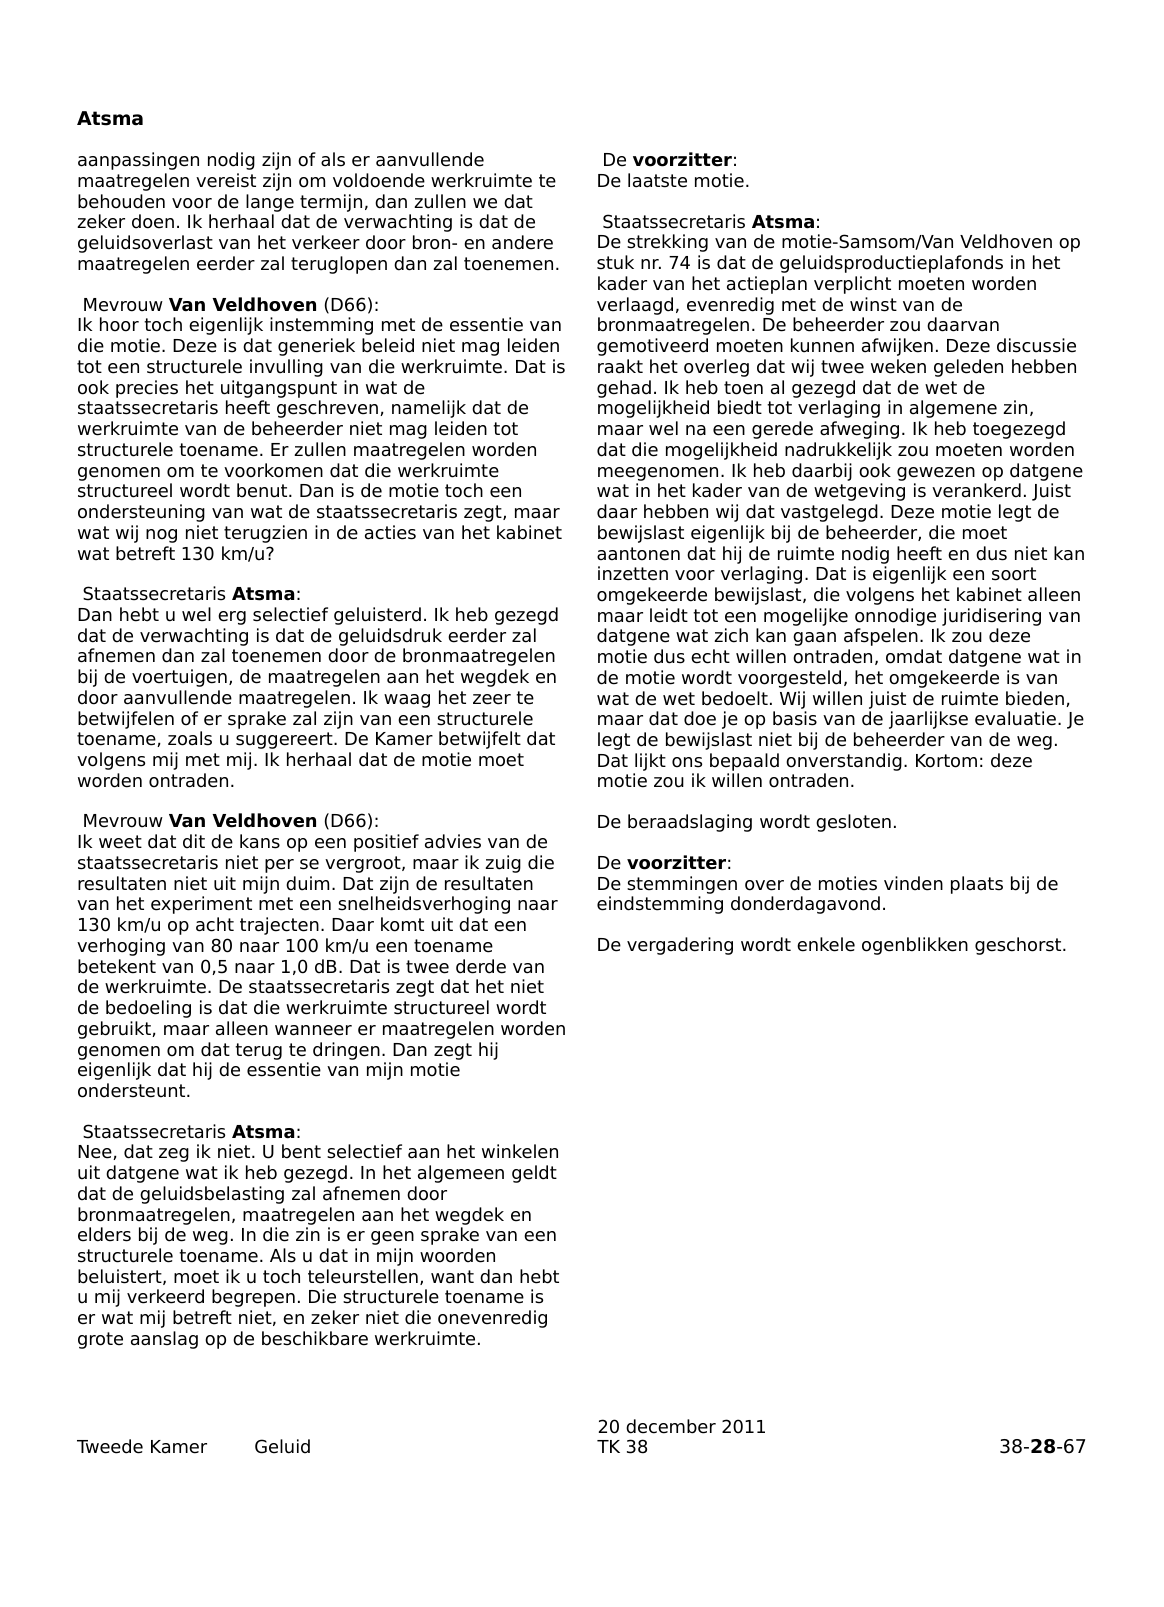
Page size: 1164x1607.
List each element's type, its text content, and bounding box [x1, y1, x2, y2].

text Nee, dat zeg ik niet. U bent selectief aan het winkelen uit datgene wat ik heb gezegd. In het algemeen geldt dat de geluidsbelasting zal afnemen door bronmaatregelen, maatregelen aan het wegdek en elders bij de weg. In die zin is er geen sprake van een structurele toename. Als u dat in mijn woorden beluistert, moet ik u toch teleurstellen, want dan hebt u mij verkeerd begrepen. Die structurele toename is er wat mij betreft niet, en zeker niet die onevenredig grote aanslag op de beschikbare werkruimte. [77, 1142, 567, 1349]
text Mevrouw Van Veldhoven (D66): [77, 294, 567, 315]
text Staatssecretaris Atsma: [596, 212, 1087, 232]
text Staatssecretaris Atsma: [77, 584, 567, 605]
text Mevrouw Van Veldhoven (D66): [77, 811, 567, 832]
text De voorzitter: [596, 150, 1087, 171]
text De voorzitter: [596, 853, 1087, 873]
text De strekking van de motie-Samsom/Van Veldhoven op stuk nr. 74 is dat de geluidsproductieplafonds in het kader van het actieplan verplicht moeten worden verlaagd, evenredig met de winst van de bronmaatregelen. De beheerder zou daarvan gemotiveerd moeten kunnen afwijken. Deze discussie raakt het overleg dat wij twee weken geleden hebben gehad. Ik heb toen al gezegd dat de wet de mogelijkheid biedt tot verlaging in algemene zin, maar wel na een gerede afweging. Ik heb toegezegd dat die mogelijkheid nadrukkelijk zou moeten worden meegenomen. Ik heb daarbij ook gewezen op datgene wat in het kader van de wetgeving is verankerd. Juist daar hebben wij dat vastgelegd. Deze motie legt de bewijslast eigenlijk bij de beheerder, die moet aantonen dat hij de ruimte nodig heeft en dus niet kan inzetten voor verlaging. Dat is eigenlijk een soort omgekeerde bewijslast, die volgens het kabinet alleen maar leidt tot een mogelijke onnodige juridisering van datgene wat zich kan gaan afspelen. Ik zou deze motie dus echt willen ontraden, omdat datgene wat in de motie wordt voorgesteld, het omgekeerde is van wat de wet bedoelt. Wij willen juist de ruimte bieden, maar dat doe je op basis van de jaarlijkse evaluatie. Je legt de bewijslast niet bij de beheerder van de weg. Dat lijkt ons bepaald onverstandig. Kortom: deze motie zou ik willen ontraden. [596, 232, 1087, 792]
text De beraadslaging wordt gesloten. [596, 812, 1087, 833]
text De vergadering wordt enkele ogenblikken geschorst. [596, 935, 1087, 956]
text aanpassingen nodig zijn of als er aanvullende maatregelen vereist zijn om voldoende werkruimte te behouden voor de lange termijn, dan zullen we dat zeker doen. Ik herhaal dat de verwachting is dat de geluidsoverlast van het verkeer door bron- en andere maatregelen eerder zal teruglopen dan zal toenemen. [77, 150, 567, 274]
text De stemmingen over de moties vinden plaats bij de eindstemming donderdagavond. [596, 873, 1087, 915]
text Ik weet dat dit de kans op een positief advies van de staatssecretaris niet per se vergroot, maar ik zuig die resultaten niet uit mijn duim. Dat zijn de resultaten van het experiment met een snelheidsverhoging naar 130 km/u op acht trajecten. Daar komt uit dat een verhoging van 80 naar 100 km/u een toename betekent van 0,5 naar 1,0 dB. Dat is twee derde van de werkruimte. De staatssecretaris zegt dat het niet de bedoeling is dat die werkruimte structureel wordt gebruikt, maar alleen wanneer er maatregelen worden genomen om dat terug te dringen. Dan zegt hij eigenlijk dat hij de essentie van mijn motie ondersteunt. [77, 832, 567, 1102]
text Staatssecretaris Atsma: [77, 1122, 567, 1142]
text Dan hebt u wel erg selectief geluisterd. Ik heb gezegd dat de verwachting is dat de geluidsdruk eerder zal afnemen dan zal toenemen door de bronmaatregelen bij de voertuigen, de maatregelen aan het wegdek en door aanvullende maatregelen. Ik waag het zeer te betwijfelen of er sprake zal zijn van een structurele toename, zoals u suggereert. De Kamer betwijfelt dat volgens mij met mij. Ik herhaal dat de motie moet worden ontraden. [77, 605, 567, 791]
text Ik hoor toch eigenlijk instemming met de essentie van die motie. Deze is dat generiek beleid niet mag leiden tot een structurele invulling van die werkruimte. Dat is ook precies het uitgangspunt in wat de staatssecretaris heeft geschreven, namelijk dat de werkruimte van de beheerder niet mag leiden tot structurele toename. Er zullen maatregelen worden genomen om te voorkomen dat die werkruimte structureel wordt benut. Dan is de motie toch een ondersteuning van wat de staatssecretaris zegt, maar wat wij nog niet terugzien in de acties van het kabinet wat betreft 130 km/u? [77, 315, 567, 564]
text De laatste motie. [596, 171, 1087, 192]
